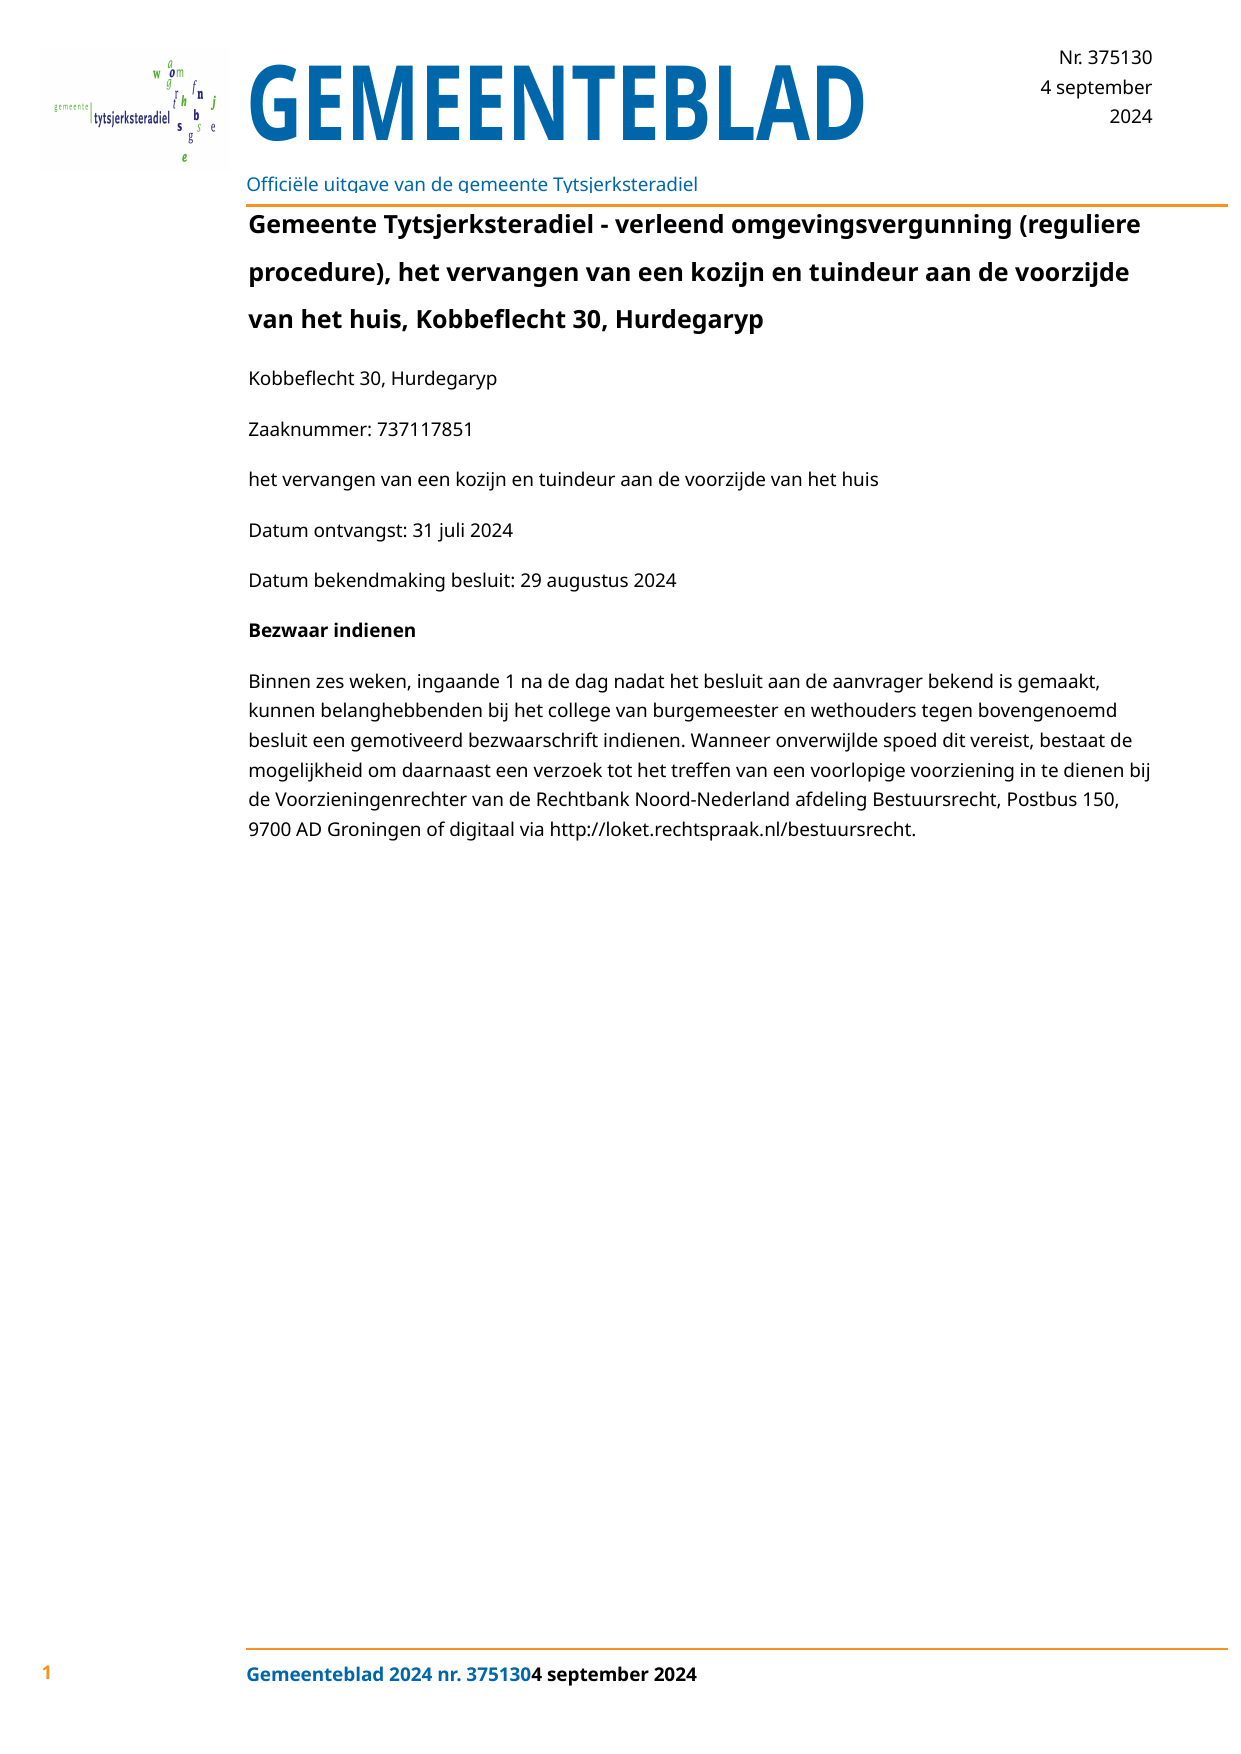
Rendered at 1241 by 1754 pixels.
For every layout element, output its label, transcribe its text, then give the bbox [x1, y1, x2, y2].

text Bezwaar indienen [248, 618, 1152, 643]
text Binnen zes weken, ingaande 1 na de dag nadat het besluit aan de aanvrager bekend is gemaakt, kunnen belanghebbenden bij het college van burgemeester en wethouders tegen bovengenoemd besluit een gemotiveerd bezwaarschrift indienen. Wanneer onverwijlde spoed dit vereist, bestaat de mogelijkheid om daarnaast een verzoek tot het treffen van een voorlopige voorziening in te dienen bij de Voorzieningenrechter van de Rechtbank Noord-Nederland afdeling Bestuursrecht, Postbus 150, 9700 AD Groningen of digitaal via http://loket.rechtspraak.nl/bestuursrecht. [248, 668, 1152, 842]
text het vervangen van een kozijn en tuindeur aan de voorzijde van het huis [248, 466, 1152, 492]
text Zaaknummer: 737117851 [248, 416, 1152, 442]
text Datum ontvangst: 31 juli 2024 [248, 517, 1152, 542]
picture [41, 47, 231, 172]
text Datum bekendmaking besluit: 29 augustus 2024 [248, 567, 1152, 593]
text Gemeente Tytsjerksteradiel - verleend omgevingsvergunning (reguliere procedure), het vervangen van een kozijn en tuindeur aan de voorzijde van het huis, Kobbeflecht 30, Hurdegaryp [248, 207, 1152, 336]
text Kobbeflecht 30, Hurdegaryp [248, 366, 1152, 391]
